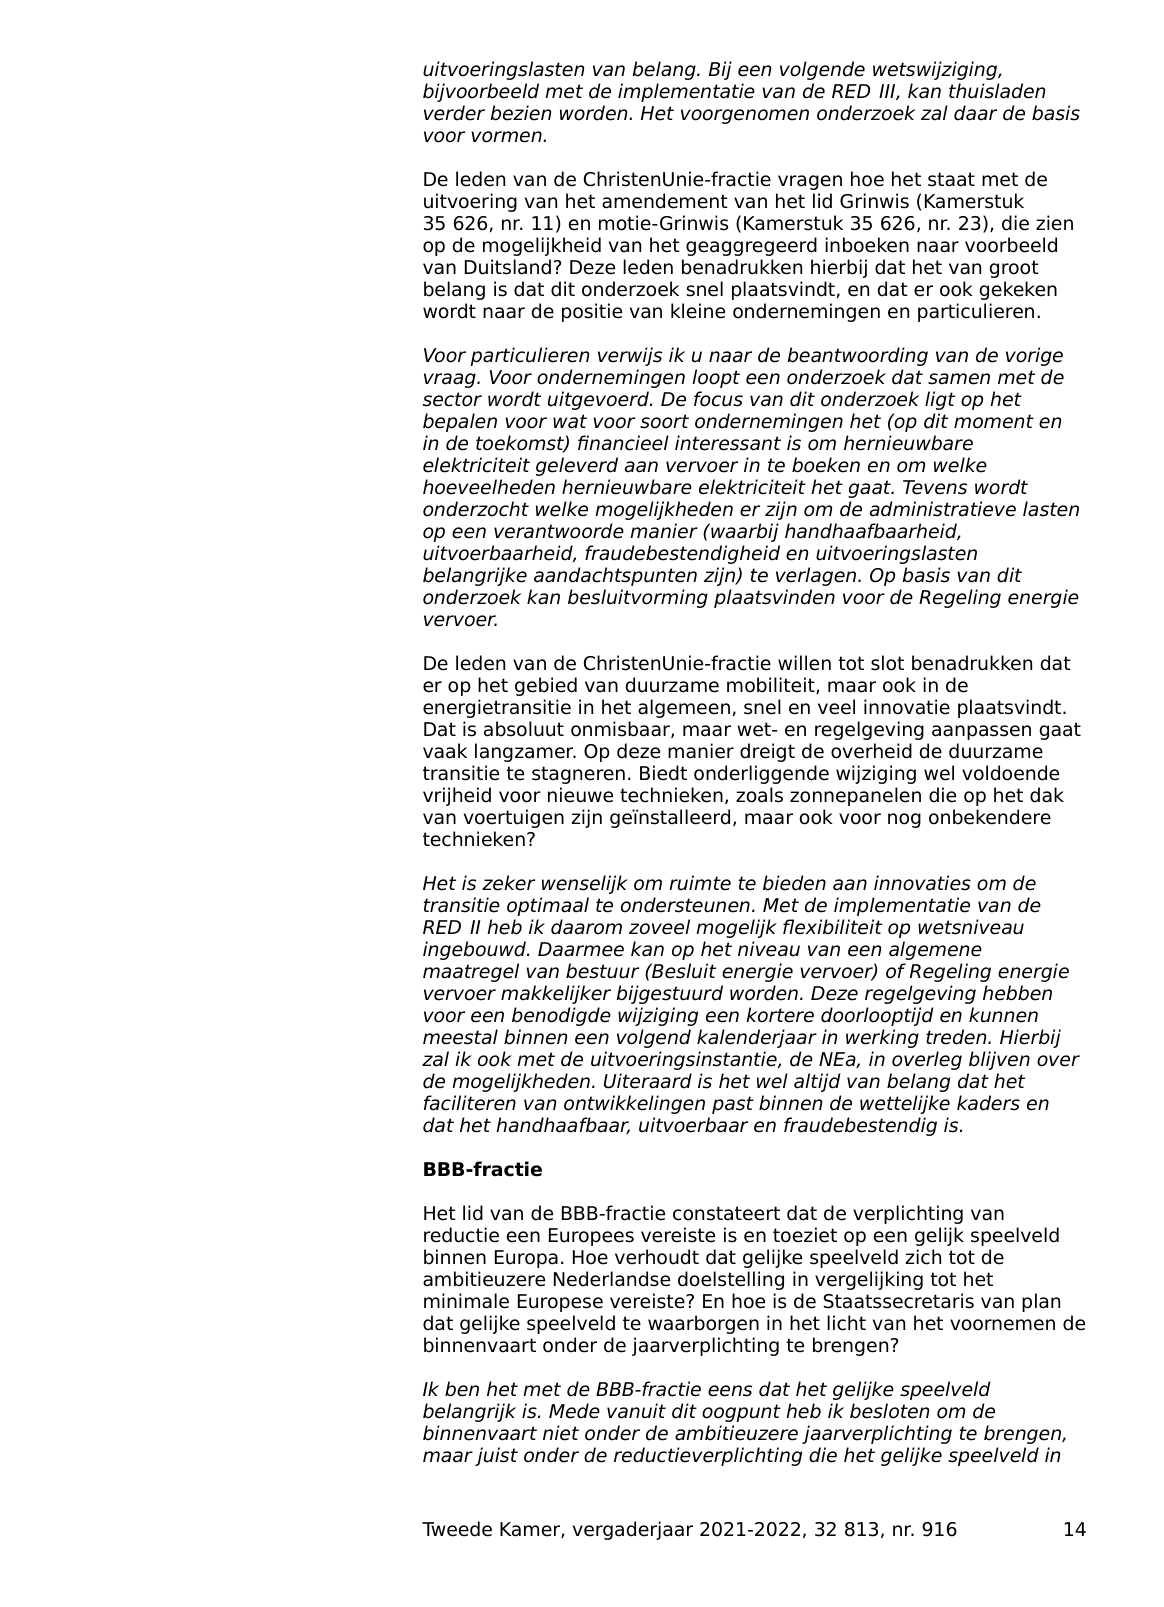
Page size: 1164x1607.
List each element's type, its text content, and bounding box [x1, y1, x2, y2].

subtitle BBB-fractie [422, 1159, 1087, 1181]
text Ik ben het met de BBB-fractie eens dat het gelijke speelveld belangrijk is. Mede vanuit dit oogpunt heb ik besloten om de binnenvaart niet onder de ambitieuzere jaarverplichting te brengen, maar juist onder de reductieverplichting die het gelijke speelveld in [422, 1379, 1087, 1467]
text De leden van de ChristenUnie-fractie willen tot slot benadrukken dat er op het gebied van duurzame mobiliteit, maar ook in de energietransitie in het algemeen, snel en veel innovatie plaatsvindt. Dat is absoluut onmisbaar, maar wet- en regelgeving aanpassen gaat vaak langzamer. Op deze manier dreigt de overheid de duurzame transitie te stagneren. Biedt onderliggende wijziging wel voldoende vrijheid voor nieuwe technieken, zoals zonnepanelen die op het dak van voertuigen zijn geïnstalleerd, maar ook voor nog onbekendere technieken? [422, 653, 1087, 851]
text uitvoeringslasten van belang. Bij een volgende wetswijziging, bijvoorbeeld met de implementatie van de RED III, kan thuisladen verder bezien worden. Het voorgenomen onderzoek zal daar de basis voor vormen. [422, 59, 1087, 147]
text Het is zeker wenselijk om ruimte te bieden aan innovaties om de transitie optimaal te ondersteunen. Met de implementatie van de RED II heb ik daarom zoveel mogelijk flexibiliteit op wetsniveau ingebouwd. Daarmee kan op het niveau van een algemene maatregel van bestuur (Besluit energie vervoer) of Regeling energie vervoer makkelijker bijgestuurd worden. Deze regelgeving hebben voor een benodigde wijziging een kortere doorlooptijd en kunnen meestal binnen een volgend kalenderjaar in werking treden. Hierbij zal ik ook met de uitvoeringsinstantie, de NEa, in overleg blijven over de mogelijkheden. Uiteraard is het wel altijd van belang dat het faciliteren van ontwikkelingen past binnen de wettelijke kaders en dat het handhaafbaar, uitvoerbaar en fraudebestendig is. [422, 873, 1087, 1137]
text Het lid van de BBB-fractie constateert dat de verplichting van reductie een Europees vereiste is en toeziet op een gelijk speelveld binnen Europa. Hoe verhoudt dat gelijke speelveld zich tot de ambitieuzere Nederlandse doelstelling in vergelijking tot het minimale Europese vereiste? En hoe is de Staatssecretaris van plan dat gelijke speelveld te waarborgen in het licht van het voornemen de binnenvaart onder de jaarverplichting te brengen? [422, 1203, 1087, 1357]
text De leden van de ChristenUnie-fractie vragen hoe het staat met de uitvoering van het amendement van het lid Grinwis (Kamerstuk 35 626, nr. 11) en motie-Grinwis (Kamerstuk 35 626, nr. 23), die zien op de mogelijkheid van het geaggregeerd inboeken naar voorbeeld van Duitsland? Deze leden benadrukken hierbij dat het van groot belang is dat dit onderzoek snel plaatsvindt, en dat er ook gekeken wordt naar de positie van kleine ondernemingen en particulieren. [422, 169, 1087, 323]
text Voor particulieren verwijs ik u naar de beantwoording van de vorige vraag. Voor ondernemingen loopt een onderzoek dat samen met de sector wordt uitgevoerd. De focus van dit onderzoek ligt op het bepalen voor wat voor soort ondernemingen het (op dit moment en in de toekomst) financieel interessant is om hernieuwbare elektriciteit geleverd aan vervoer in te boeken en om welke hoeveelheden hernieuwbare elektriciteit het gaat. Tevens wordt onderzocht welke mogelijkheden er zijn om de administratieve lasten op een verantwoorde manier (waarbij handhaafbaarheid, uitvoerbaarheid, fraudebestendigheid en uitvoeringslasten belangrijke aandachtspunten zijn) te verlagen. Op basis van dit onderzoek kan besluitvorming plaatsvinden voor de Regeling energie vervoer. [422, 345, 1087, 631]
